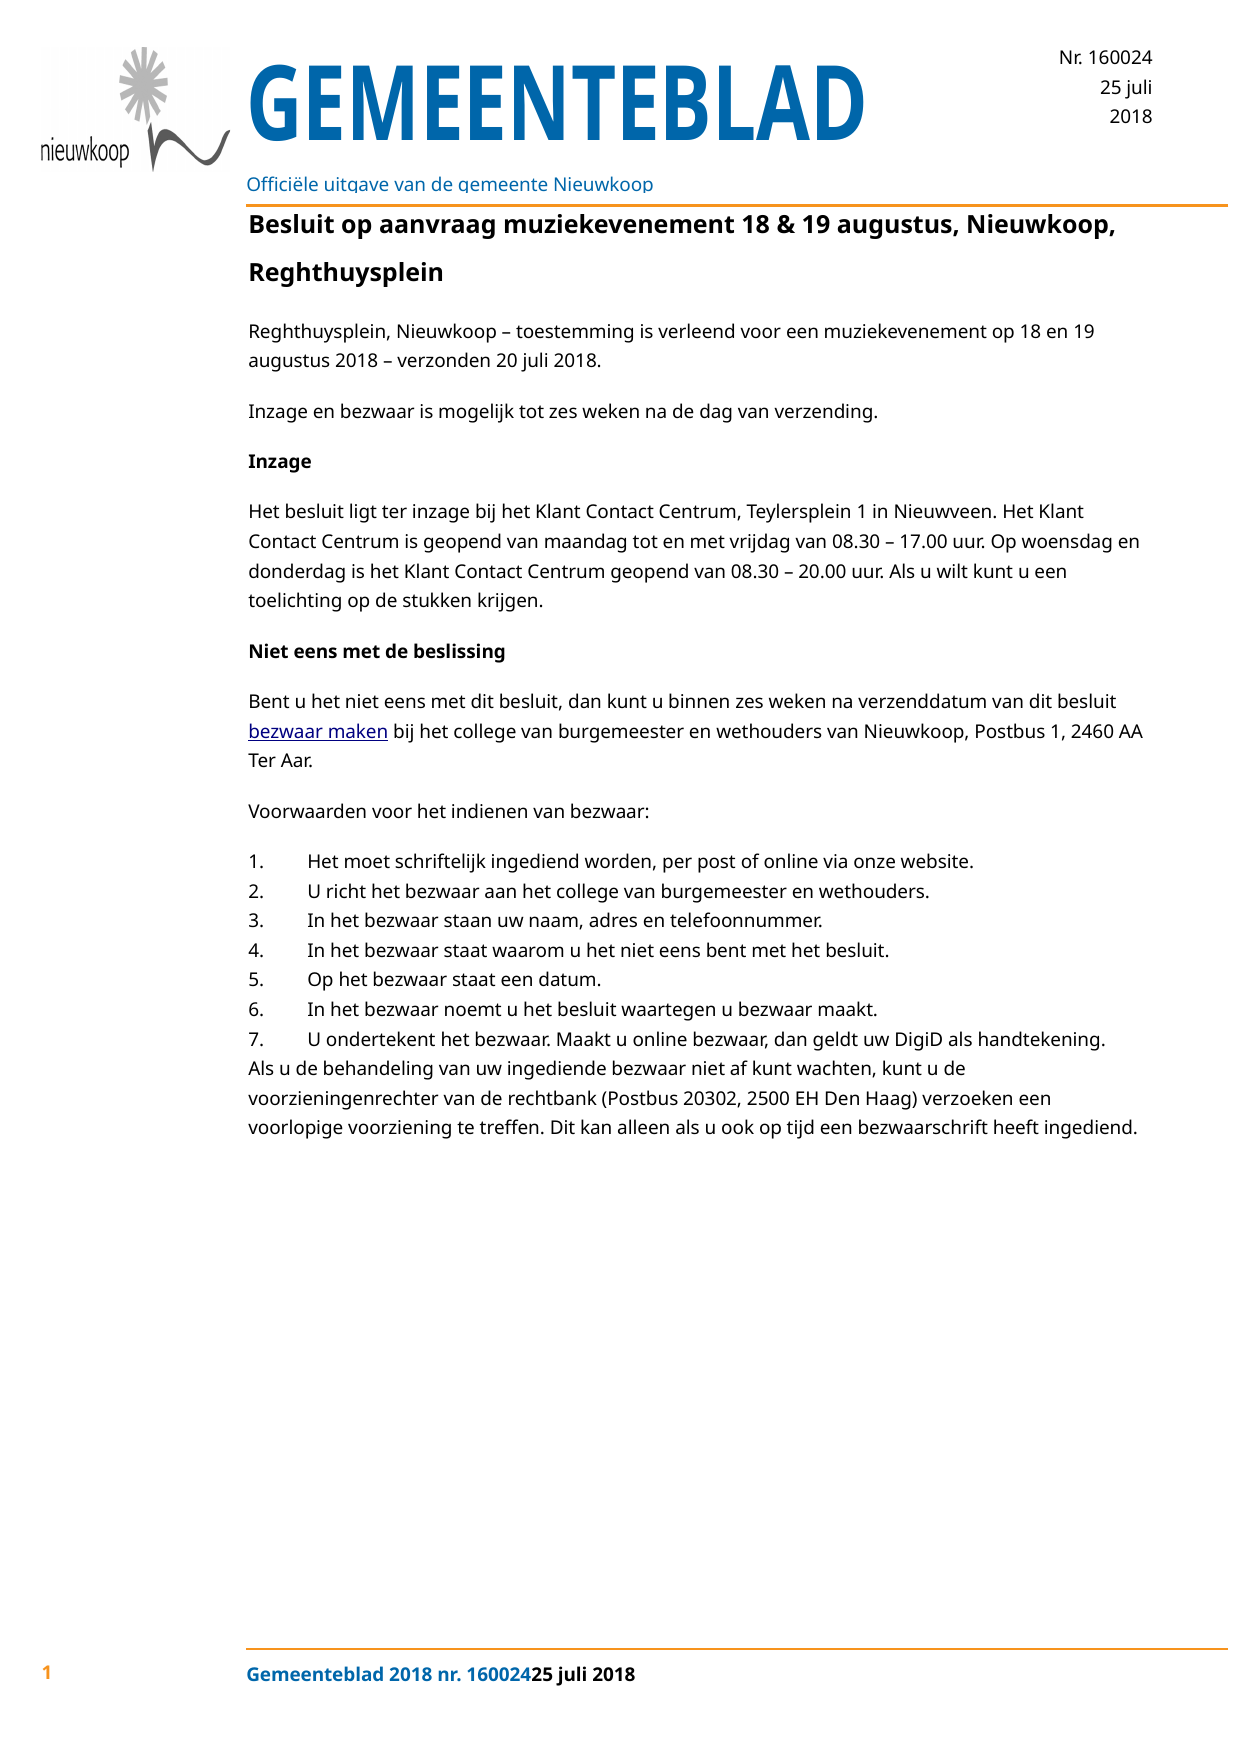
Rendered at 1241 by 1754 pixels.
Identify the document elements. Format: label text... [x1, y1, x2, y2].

text Niet eens met de beslissing [248, 638, 1152, 664]
text Besluit op aanvraag muziekevenement 18 & 19 augustus, Nieuwkoop, Reghthuysplein [248, 207, 1152, 288]
list Op het bezwaar staat een datum. [248, 967, 1152, 992]
list In het bezwaar staat waarom u het niet eens bent met het besluit. [248, 937, 1152, 963]
text Bent u het niet eens met dit besluit, dan kunt u binnen zes weken na verzenddatum van dit besluit bezwaar maken bij het college van burgemeester en wethouders van Nieuwkoop, Postbus 1, 2460 AA Ter Aar. [248, 688, 1152, 773]
list Het moet schriftelijk ingediend worden, per post of online via onze website. [248, 848, 1152, 874]
list U richt het bezwaar aan het college van burgemeester en wethouders. [248, 878, 1152, 904]
text Voorwaarden voor het indienen van bezwaar: [248, 798, 1152, 824]
text Inzage [248, 448, 1152, 474]
text Reghthuysplein, Nieuwkoop – toestemming is verleend voor een muziekevenement op 18 en 19 augustus 2018 – verzonden 20 juli 2018. [248, 318, 1152, 373]
text Als u de behandeling van uw ingediende bezwaar niet af kunt wachten, kunt u de voorzieningenrechter van de rechtbank (Postbus 20302, 2500 EH Den Haag) verzoeken een voorlopige voorziening te treffen. Dit kan alleen als u ook op tijd een bezwaarschrift heeft ingediend. [248, 1055, 1152, 1140]
list U ondertekent het bezwaar. Maakt u online bezwaar, dan geldt uw DigiD als handtekening. [248, 1026, 1152, 1052]
list In het bezwaar staan uw naam, adres en telefoonnummer. [248, 907, 1152, 933]
picture [41, 47, 231, 172]
text Inzage en bezwaar is mogelijk tot zes weken na de dag van verzending. [248, 398, 1152, 424]
text Het besluit ligt ter inzage bij het Klant Contact Centrum, Teylersplein 1 in Nieuwveen. Het Klant Contact Centrum is geopend van maandag tot en met vrijdag van 08.30 – 17.00 uur. Op woensdag en donderdag is het Klant Contact Centrum geopend van 08.30 – 20.00 uur. Als u wilt kunt u een toelichting op de stukken krijgen. [248, 499, 1152, 613]
list In het bezwaar noemt u het besluit waartegen u bezwaar maakt. [248, 996, 1152, 1022]
